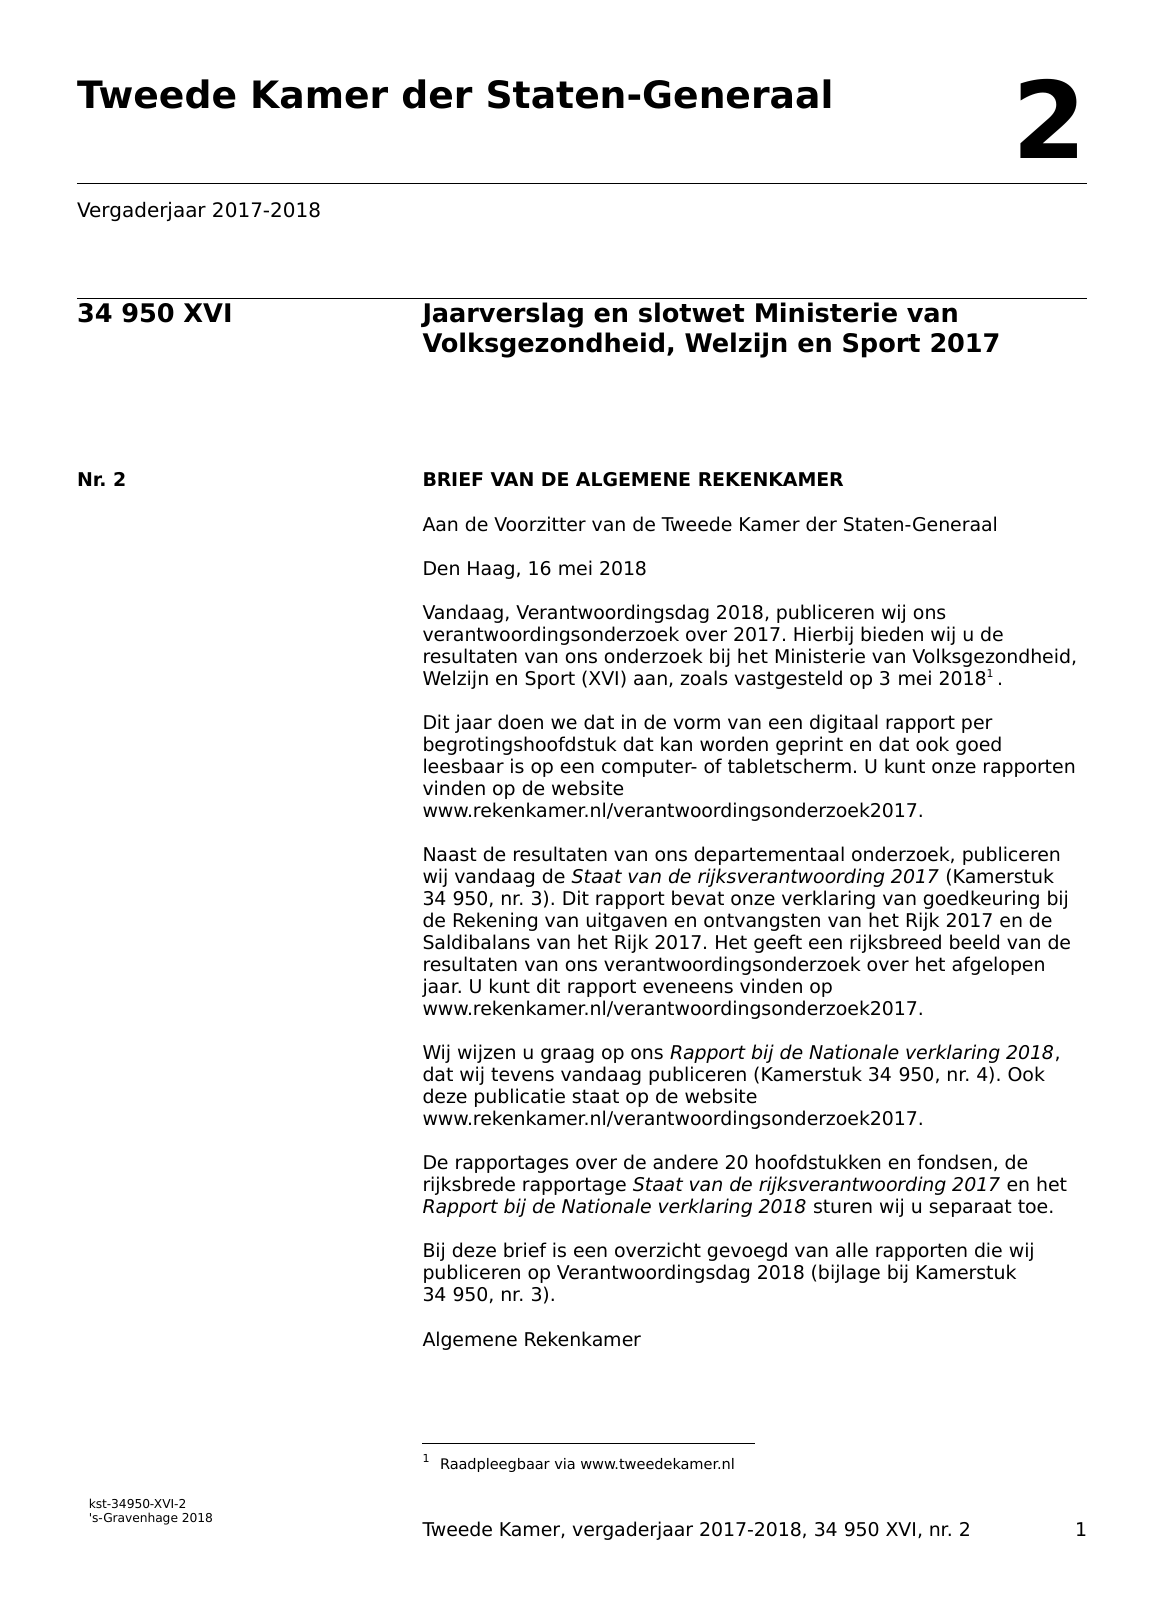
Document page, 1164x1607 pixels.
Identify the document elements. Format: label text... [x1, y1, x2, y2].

text Dit jaar doen we dat in de vorm van een digitaal rapport per begrotingshoofdstuk dat kan worden geprint en dat ook goed leesbaar is op een computer- of tabletscherm. U kunt onze rapporten vinden op de website www.rekenkamer.nl/verantwoordingsonderzoek2017. [422, 712, 1087, 822]
table_header 2 [886, 59, 1087, 183]
text De rapportages over de andere 20 hoofdstukken en fondsen, de rijksbrede rapportage Staat van de rijksverantwoording 2017 en het Rapport bij de Nationale verklaring 2018 sturen wij u separaat toe. [422, 1152, 1087, 1218]
text Aan de Voorzitter van de Tweede Kamer der Staten-Generaal [422, 513, 1087, 536]
text kst-34950-XVI-2 [88, 1497, 323, 1511]
subtitle Nr. 2 BRIEF VAN DE ALGEMENE REKENKAMER [77, 469, 1087, 491]
text Bij deze brief is een overzicht gevoegd van alle rapporten die wij publiceren op Verantwoordingsdag 2018 (bijlage bij Kamerstuk 34 950, nr. 3). [422, 1240, 1087, 1306]
text Naast de resultaten van ons departementaal onderzoek, publiceren wij vandaag de Staat van de rijksverantwoording 2017 (Kamerstuk 34 950, nr. 3). Dit rapport bevat onze verklaring van goedkeuring bij de Rekening van uitgaven en ontvangsten van het Rijk 2017 en de Saldibalans van het Rijk 2017. Het geeft een rijksbreed beeld van de resultaten van ons verantwoordingsonderzoek over het afgelopen jaar. U kunt dit rapport eveneens vinden op www.rekenkamer.nl/verantwoordingsonderzoek2017. [422, 844, 1087, 1020]
text Wij wijzen u graag op ons Rapport bij de Nationale verklaring 2018, dat wij tevens vandaag publiceren (Kamerstuk 34 950, nr. 4). Ook deze publicatie staat op de website www.rekenkamer.nl/verantwoordingsonderzoek2017. [422, 1042, 1087, 1130]
text Vandaag, Verantwoordingsdag 2018, publiceren wij ons verantwoordingsonderzoek over 2017. Hierbij bieden wij u de resultaten van ons onderzoek bij het Ministerie van Volksgezondheid, Welzijn en Sport (XVI) aan, zoals vastgesteld op 3 mei 2018. [422, 602, 1087, 690]
table_header Tweede Kamer der Staten-Generaal [77, 59, 886, 183]
text 's-Gravenhage 2018 [88, 1511, 323, 1525]
text Raadpleegbaar via www.tweedekamer.nl [422, 1452, 1087, 1474]
subtitle 34 950 XVI Jaarverslag en slotwet Ministerie van Volksgezondheid, Welzijn en Sport 2017 [77, 299, 1087, 358]
text Den Haag, 16 mei 2018 [422, 558, 1087, 580]
table_cell Vergaderjaar 2017-2018 [77, 184, 1087, 298]
text Algemene Rekenkamer [422, 1328, 1087, 1350]
